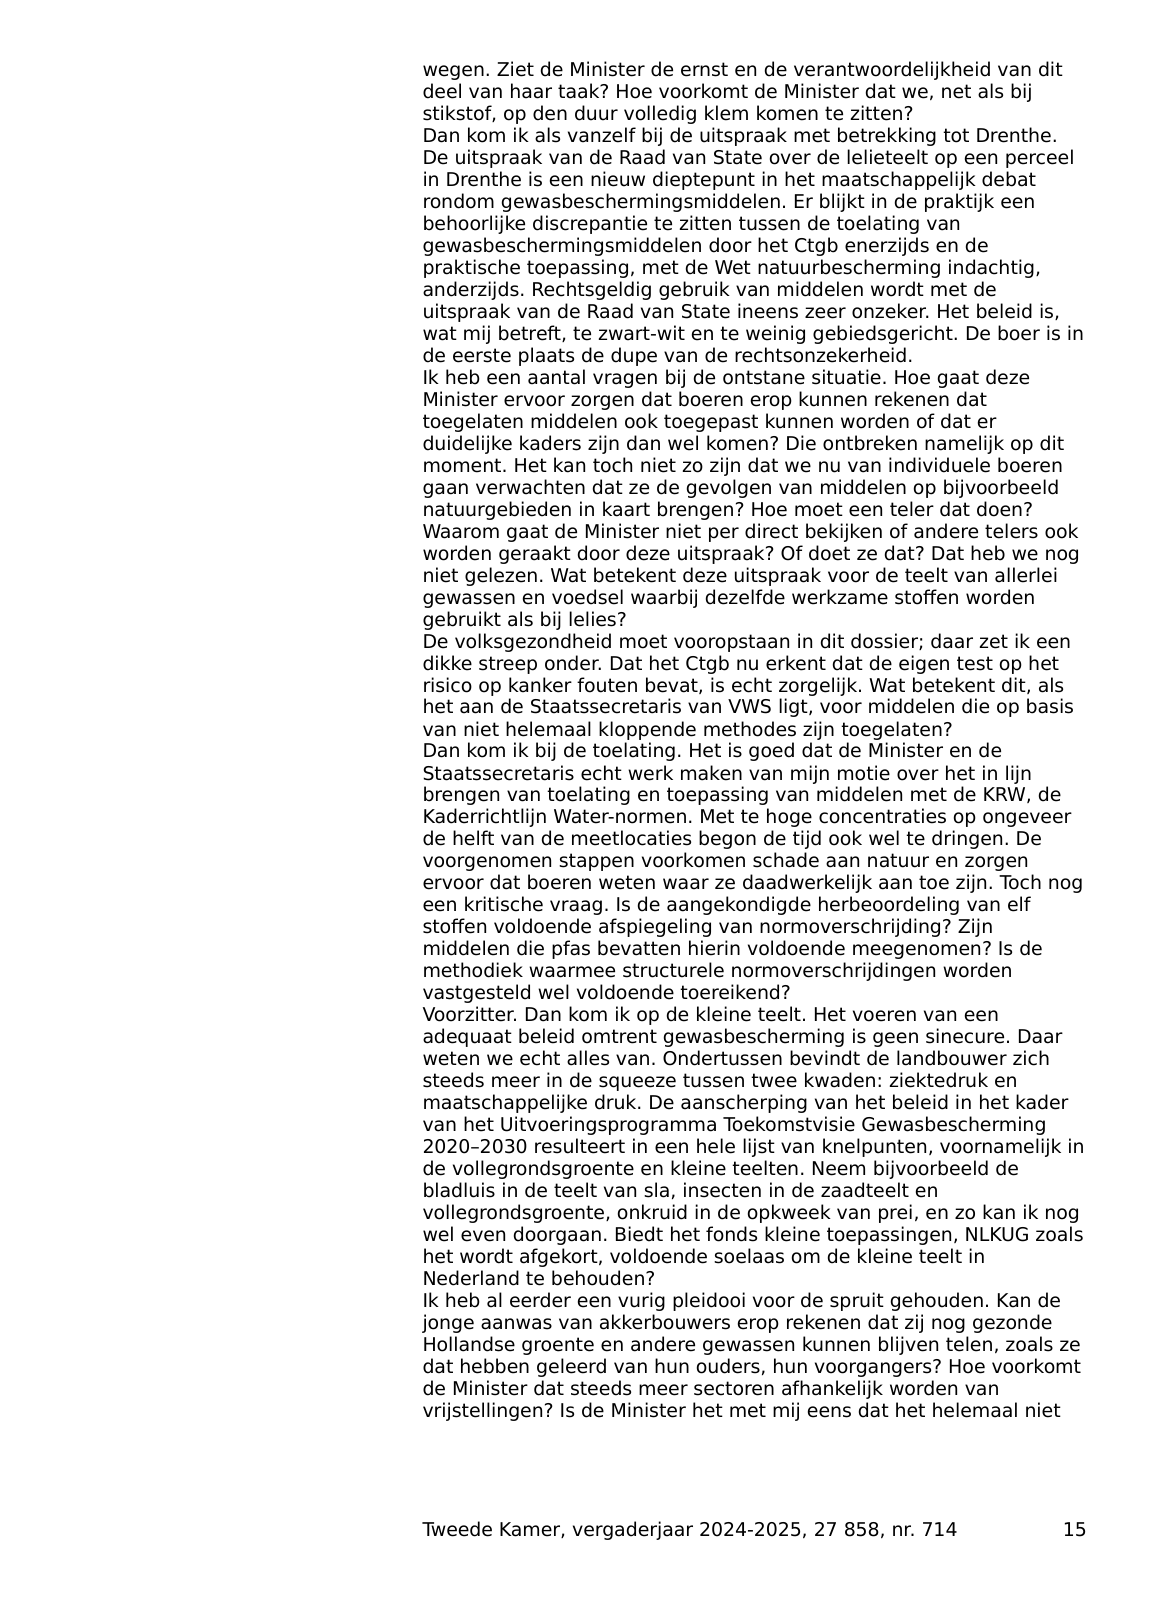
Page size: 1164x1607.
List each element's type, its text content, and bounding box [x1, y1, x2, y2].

text Dan kom ik als vanzelf bij de uitspraak met betrekking tot Drenthe. De uitspraak van de Raad van State over de lelieteelt op een perceel in Drenthe is een nieuw dieptepunt in het maatschappelijk debat rondom gewasbeschermingsmiddelen. Er blijkt in de praktijk een behoorlijke discrepantie te zitten tussen de toelating van gewasbeschermingsmiddelen door het Ctgb enerzijds en de praktische toepassing, met de Wet natuurbescherming indachtig, anderzijds. Rechtsgeldig gebruik van middelen wordt met de uitspraak van de Raad van State ineens zeer onzeker. Het beleid is, wat mij betreft, te zwart-wit en te weinig gebiedsgericht. De boer is in de eerste plaats de dupe van de rechtsonzekerheid. [422, 125, 1087, 367]
text De volksgezondheid moet vooropstaan in dit dossier; daar zet ik een dikke streep onder. Dat het Ctgb nu erkent dat de eigen test op het risico op kanker fouten bevat, is echt zorgelijk. Wat betekent dit, als het aan de Staatssecretaris van VWS ligt, voor middelen die op basis van niet helemaal kloppende methodes zijn toegelaten? [422, 631, 1087, 740]
text Voorzitter. Dan kom ik op de kleine teelt. Het voeren van een adequaat beleid omtrent gewasbescherming is geen sinecure. Daar weten we echt alles van. Ondertussen bevindt de landbouwer zich steeds meer in de squeeze tussen twee kwaden: ziektedruk en maatschappelijke druk. De aanscherping van het beleid in het kader van het Uitvoeringsprogramma Toekomstvisie Gewasbescherming 2020–2030 resulteert in een hele lijst van knelpunten, voornamelijk in de vollegrondsgroente en kleine teelten. Neem bijvoorbeeld de bladluis in de teelt van sla, insecten in de zaadteelt en vollegrondsgroente, onkruid in de opkweek van prei, en zo kan ik nog wel even doorgaan. Biedt het fonds kleine toepassingen, NLKUG zoals het wordt afgekort, voldoende soelaas om de kleine teelt in Nederland te behouden? [422, 1004, 1087, 1290]
text Dan kom ik bij de toelating. Het is goed dat de Minister en de Staatssecretaris echt werk maken van mijn motie over het in lijn brengen van toelating en toepassing van middelen met de KRW, de Kaderrichtlijn Water-normen. Met te hoge concentraties op ongeveer de helft van de meetlocaties begon de tijd ook wel te dringen. De voorgenomen stappen voorkomen schade aan natuur en zorgen ervoor dat boeren weten waar ze daadwerkelijk aan toe zijn. Toch nog een kritische vraag. Is de aangekondigde herbeoordeling van elf stoffen voldoende afspiegeling van normoverschrijding? Zijn middelen die pfas bevatten hierin voldoende meegenomen? Is de methodiek waarmee structurele normoverschrijdingen worden vastgesteld wel voldoende toereikend? [422, 740, 1087, 1004]
text Ik heb een aantal vragen bij de ontstane situatie. Hoe gaat deze Minister ervoor zorgen dat boeren erop kunnen rekenen dat toegelaten middelen ook toegepast kunnen worden of dat er duidelijke kaders zijn dan wel komen? Die ontbreken namelijk op dit moment. Het kan toch niet zo zijn dat we nu van individuele boeren gaan verwachten dat ze de gevolgen van middelen op bijvoorbeeld natuurgebieden in kaart brengen? Hoe moet een teler dat doen? Waarom gaat de Minister niet per direct bekijken of andere telers ook worden geraakt door deze uitspraak? Of doet ze dat? Dat heb we nog niet gelezen. Wat betekent deze uitspraak voor de teelt van allerlei gewassen en voedsel waarbij dezelfde werkzame stoffen worden gebruikt als bij lelies? [422, 367, 1087, 631]
text wegen. Ziet de Minister de ernst en de verantwoordelijkheid van dit deel van haar taak? Hoe voorkomt de Minister dat we, net als bij stikstof, op den duur volledig klem komen te zitten? [422, 59, 1087, 125]
text Ik heb al eerder een vurig pleidooi voor de spruit gehouden. Kan de jonge aanwas van akkerbouwers erop rekenen dat zij nog gezonde Hollandse groente en andere gewassen kunnen blijven telen, zoals ze dat hebben geleerd van hun ouders, hun voorgangers? Hoe voorkomt de Minister dat steeds meer sectoren afhankelijk worden van vrijstellingen? Is de Minister het met mij eens dat het helemaal niet [422, 1290, 1087, 1422]
